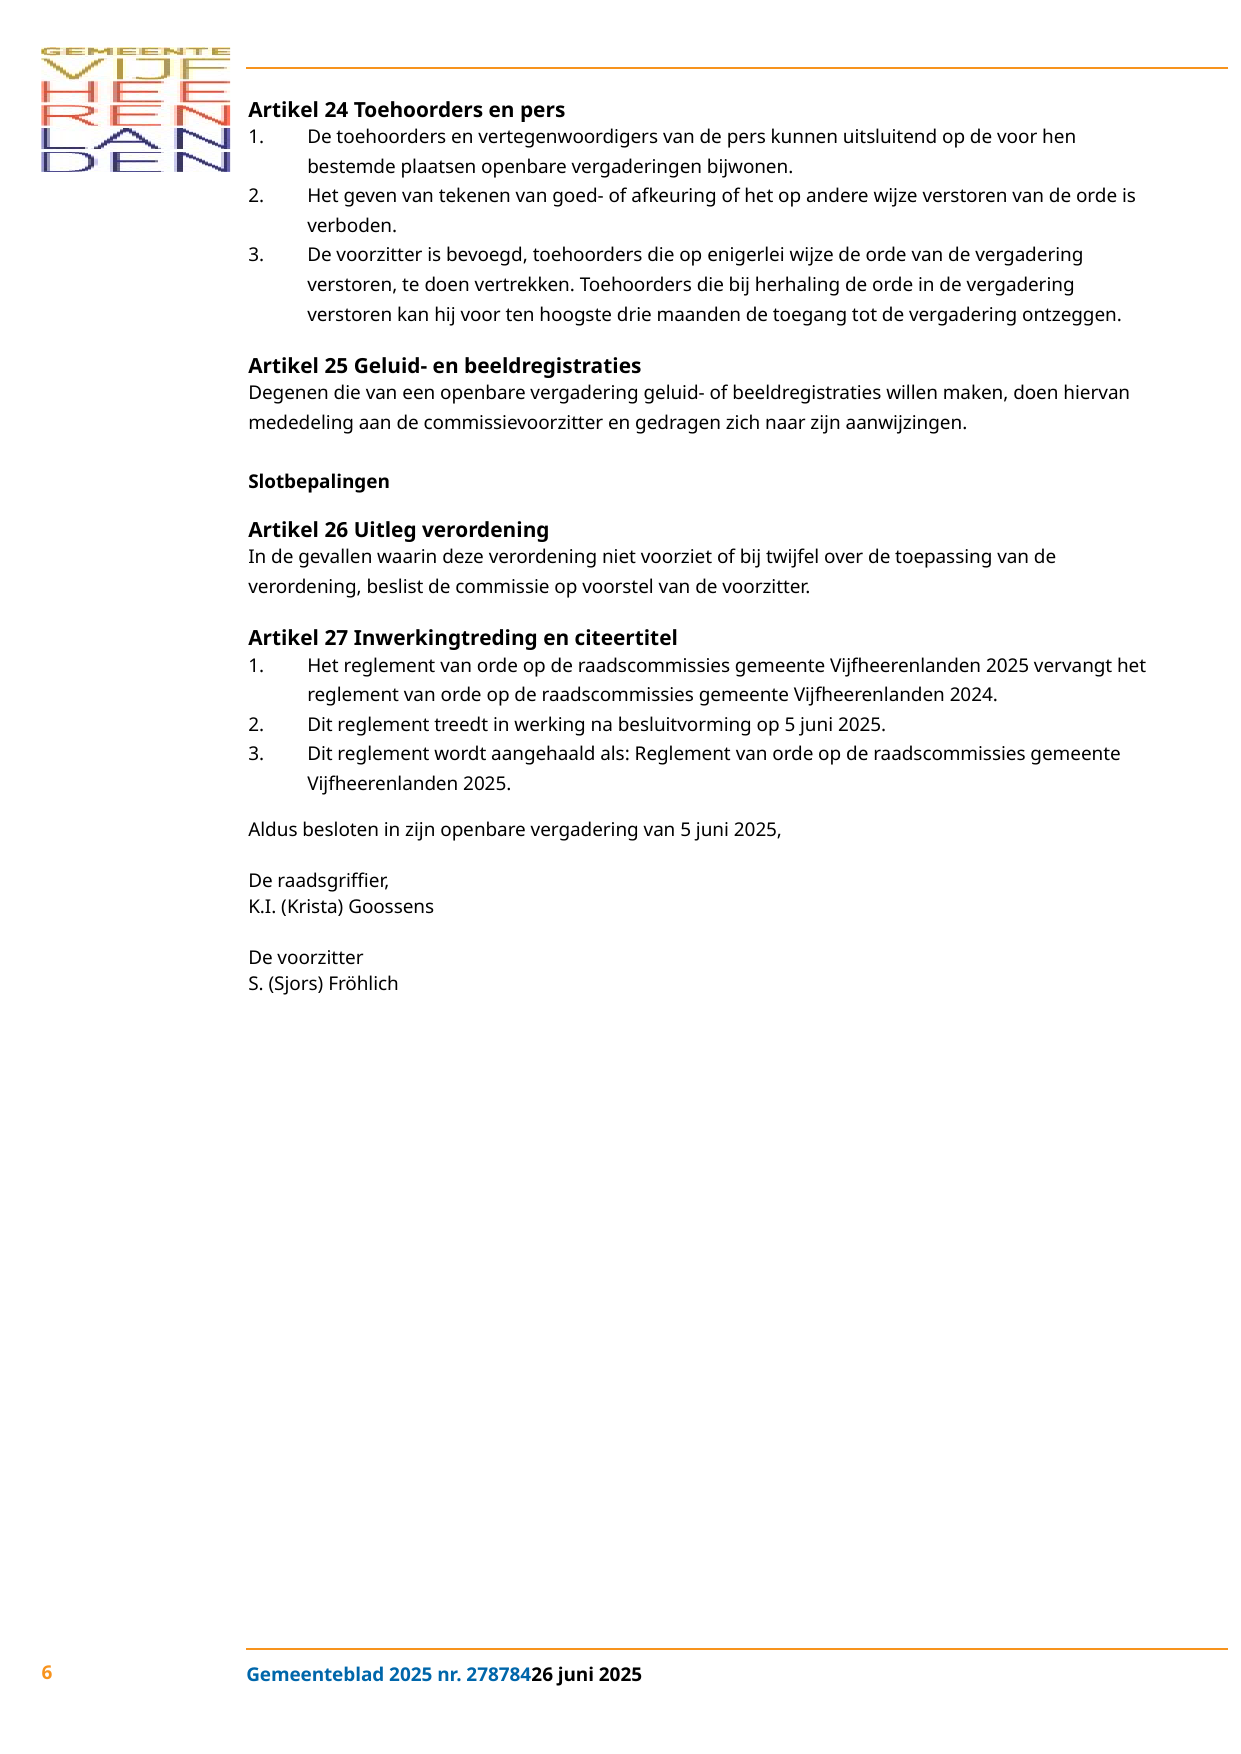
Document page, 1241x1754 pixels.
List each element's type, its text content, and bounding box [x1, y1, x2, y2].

text Artikel 26 Uitleg verordening [248, 515, 1152, 543]
text De voorzitter [248, 944, 1152, 970]
list Dit reglement wordt aangehaald als: Reglement van orde op de raadscommissies gemeente Vijfheerenlanden 2025. [248, 741, 1152, 796]
list Dit reglement treedt in werking na besluitvorming op 5 juni 2025. [248, 711, 1152, 737]
text De raadsgriffier, [248, 867, 1152, 893]
text Slotbepalingen [248, 468, 1152, 494]
text Artikel 24 Toehoorders en pers [248, 95, 1152, 123]
list Het reglement van orde op de raadscommissies gemeente Vijfheerenlanden 2025 vervangt het reglement van orde op de raadscommissies gemeente Vijfheerenlanden 2024. [248, 652, 1152, 707]
picture [41, 47, 231, 172]
text In de gevallen waarin deze verordening niet voorziet of bij twijfel over de toepassing van de verordening, beslist de commissie op voorstel van de voorzitter. [248, 543, 1152, 599]
list De toehoorders en vertegenwoordigers van de pers kunnen uitsluitend op de voor hen bestemde plaatsen openbare vergaderingen bijwonen. [248, 123, 1152, 178]
text K.I. (Krista) Goossens [248, 893, 1152, 919]
list Het geven van tekenen van goed- of afkeuring of het op andere wijze verstoren van de orde is verboden. [248, 182, 1152, 238]
text Artikel 27 Inwerkingtreding en citeertitel [248, 623, 1152, 652]
list De voorzitter is bevoegd, toehoorders die op enigerlei wijze de orde van de vergadering verstoren, te doen vertrekken. Toehoorders die bij herhaling de orde in de vergadering verstoren kan hij voor ten hoogste drie maanden de toegang tot de vergadering ontzeggen. [248, 242, 1152, 326]
text Aldus besloten in zijn openbare vergadering van 5 juni 2025, [248, 816, 1152, 841]
text Degenen die van een openbare vergadering geluid- of beeldregistraties willen maken, doen hiervan mededeling aan de commissievoorzitter en gedragen zich naar zijn aanwijzingen. [248, 379, 1152, 435]
text S. (Sjors) Fröhlich [248, 970, 1152, 996]
text Artikel 25 Geluid- en beeldregistraties [248, 351, 1152, 379]
